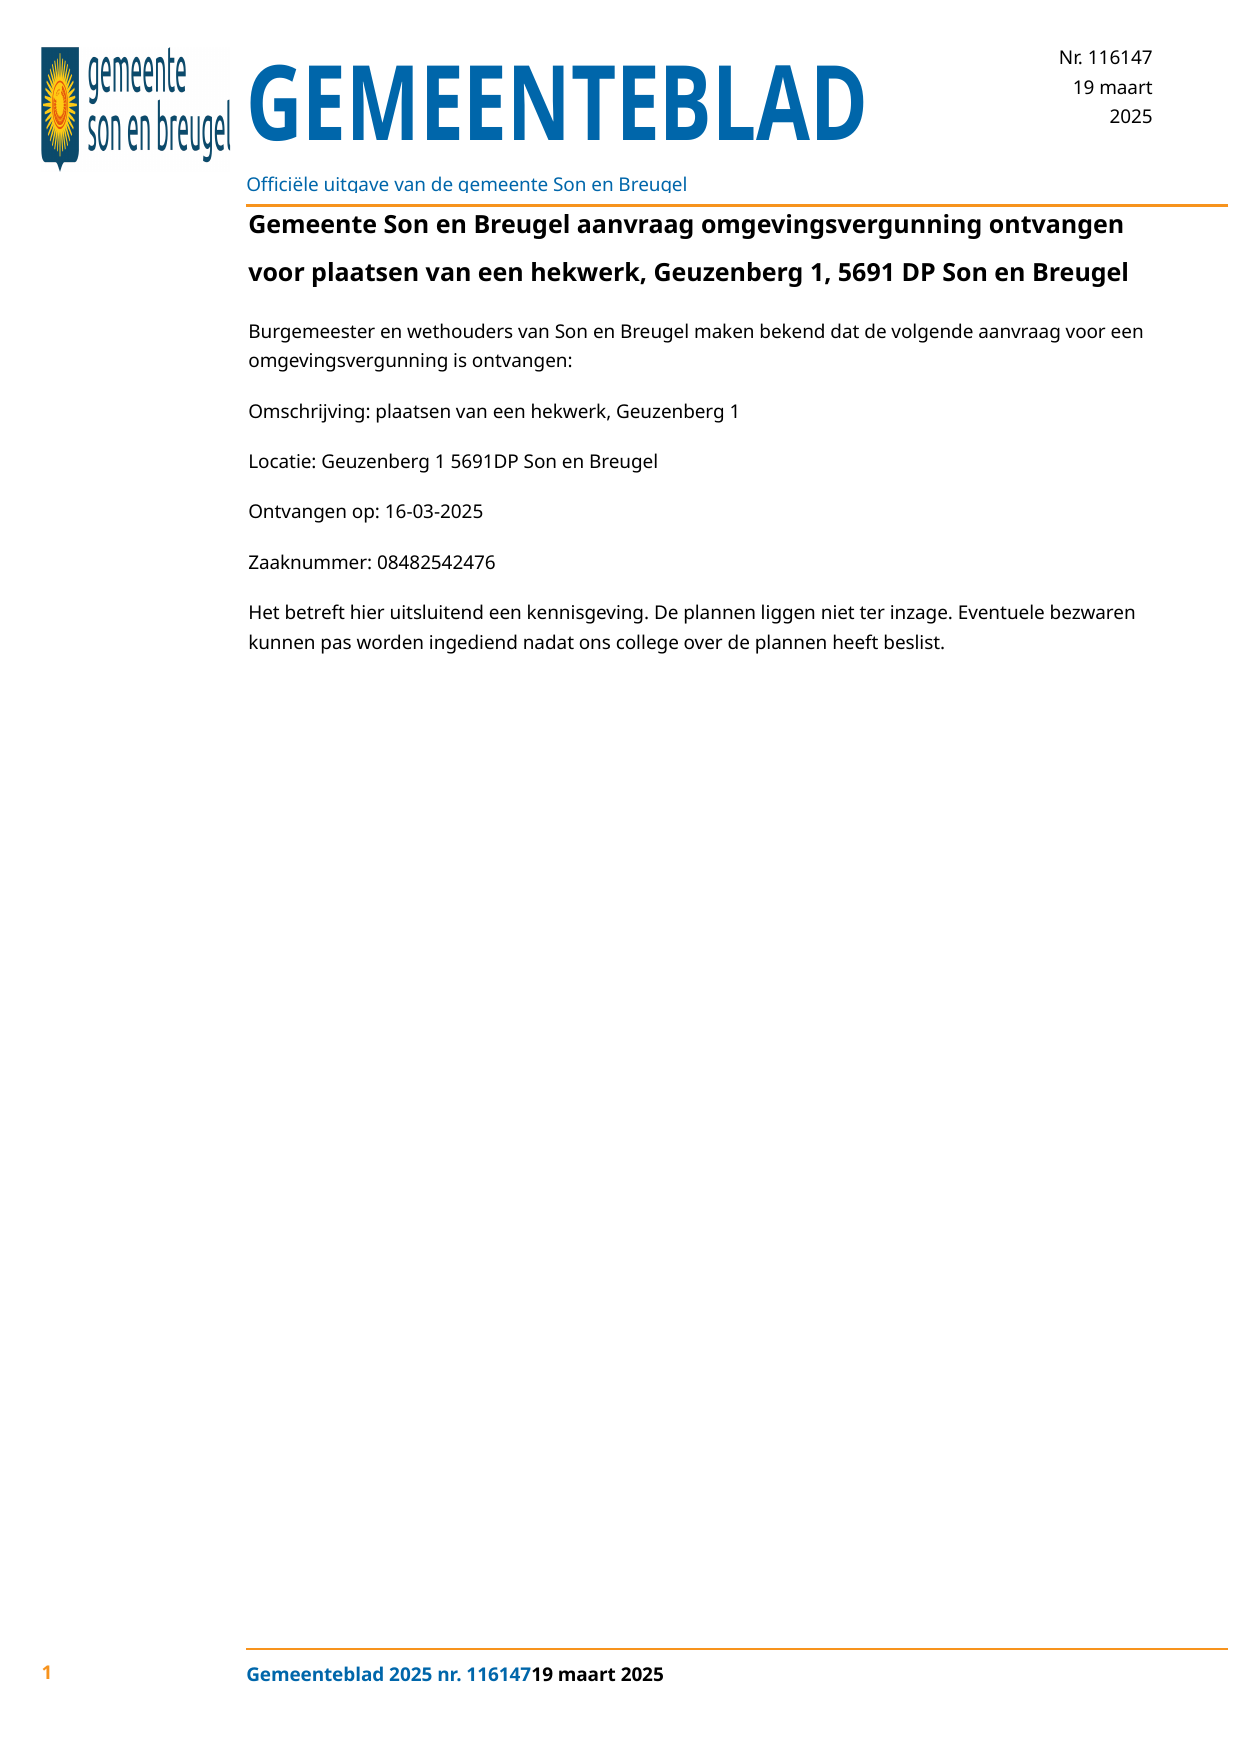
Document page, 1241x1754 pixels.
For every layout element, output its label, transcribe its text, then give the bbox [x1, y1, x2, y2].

text Gemeente Son en Breugel aanvraag omgevingsvergunning ontvangen voor plaatsen van een hekwerk, Geuzenberg 1, 5691 DP Son en Breugel [248, 207, 1152, 288]
text Ontvangen op: 16-03-2025 [248, 499, 1152, 524]
text Locatie: Geuzenberg 1 5691DP Son en Breugel [248, 448, 1152, 474]
text Zaaknummer: 08482542476 [248, 549, 1152, 575]
text Het betreft hier uitsluitend een kennisgeving. De plannen liggen niet ter inzage. Eventuele bezwaren kunnen pas worden ingediend nadat ons college over de plannen heeft beslist. [248, 599, 1152, 655]
text Burgemeester en wethouders van Son en Breugel maken bekend dat de volgende aanvraag voor een omgevingsvergunning is ontvangen: [248, 318, 1152, 373]
text Omschrijving: plaatsen van een hekwerk, Geuzenberg 1 [248, 398, 1152, 424]
picture [41, 47, 231, 172]
